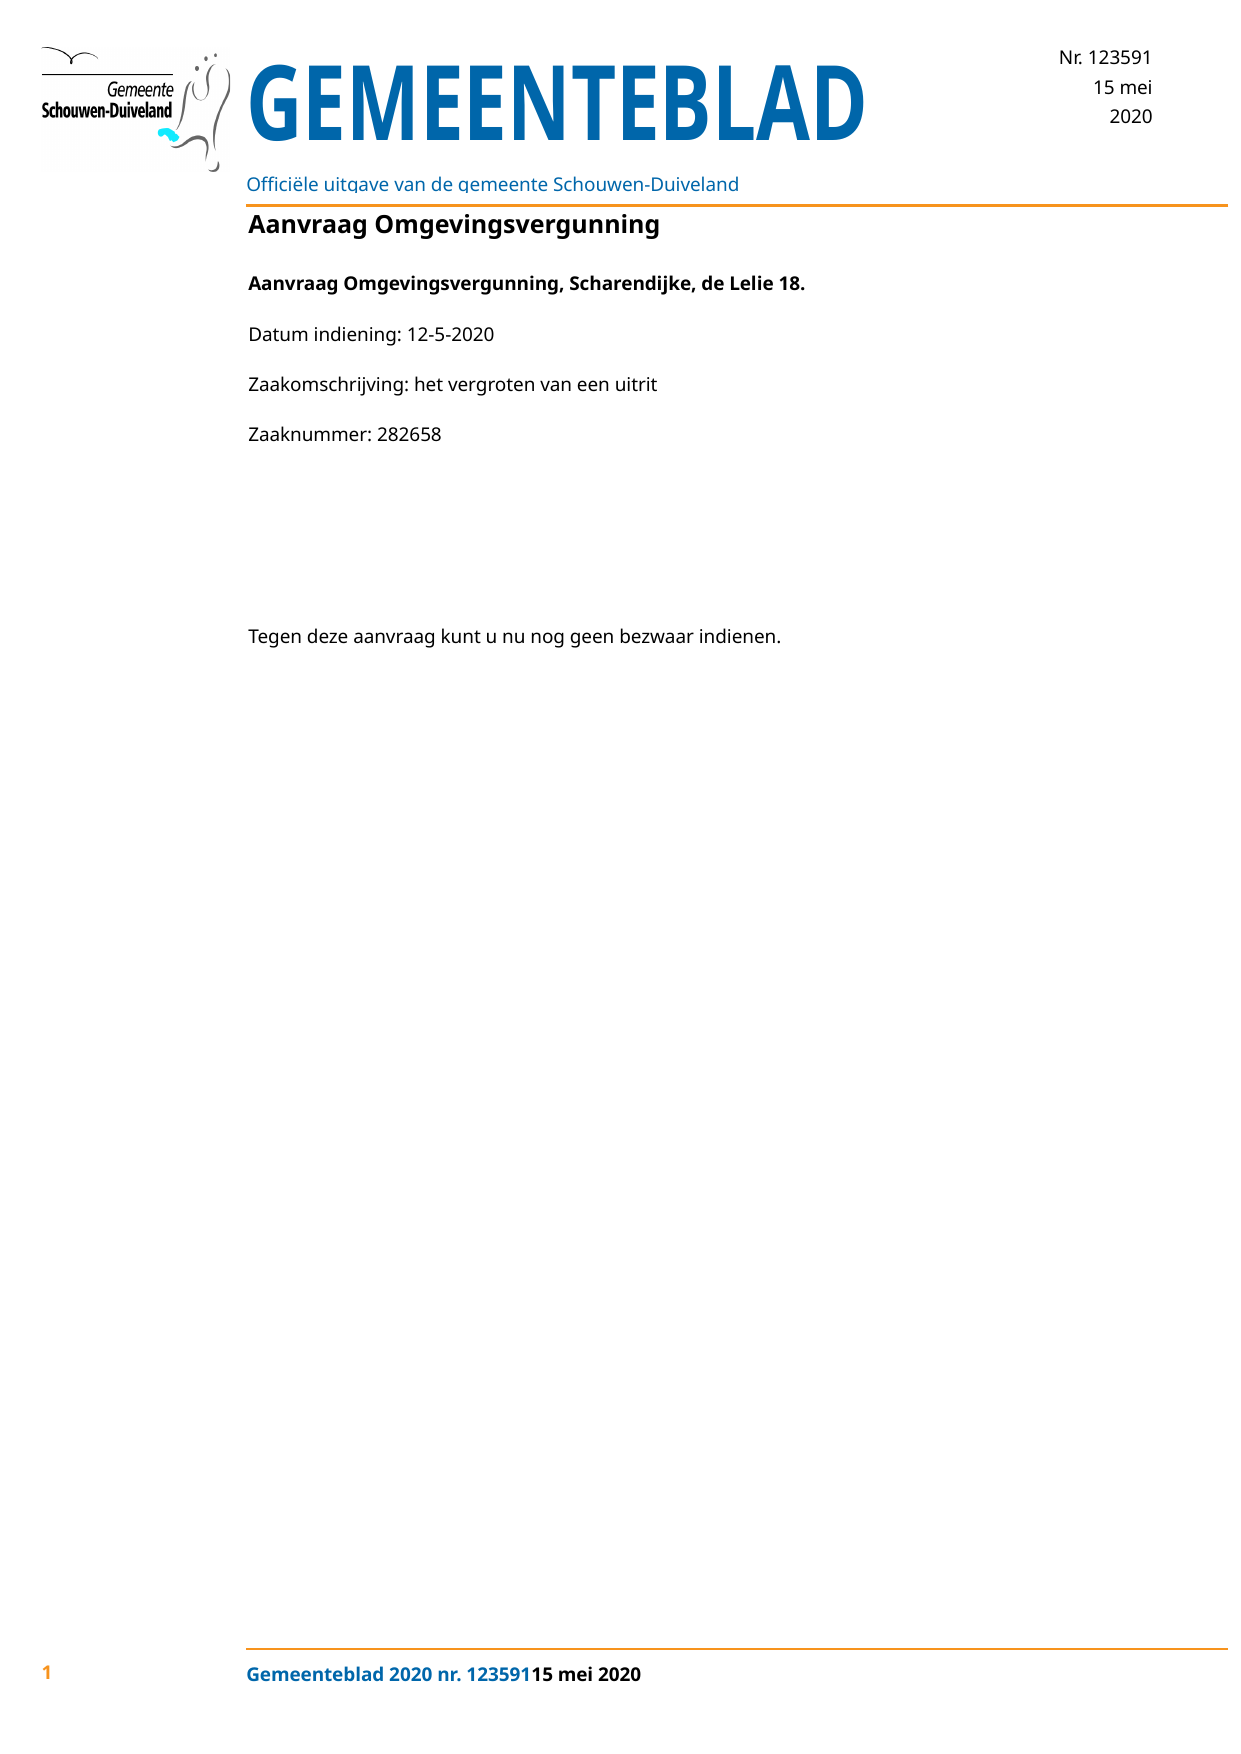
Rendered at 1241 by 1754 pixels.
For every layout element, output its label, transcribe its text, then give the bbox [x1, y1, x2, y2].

text Zaaknummer: 282658 [248, 422, 1152, 447]
text Aanvraag Omgevingsvergunning, Scharendijke, de Lelie 18. [248, 270, 1152, 296]
text Aanvraag Omgevingsvergunning [248, 207, 1152, 241]
picture [41, 47, 231, 172]
text Zaakomschrijving: het vergroten van een uitrit [248, 371, 1152, 397]
text Tegen deze aanvraag kunt u nu nog geen bezwaar indienen. [248, 623, 1152, 649]
text Datum indiening: 12-5-2020 [248, 321, 1152, 346]
